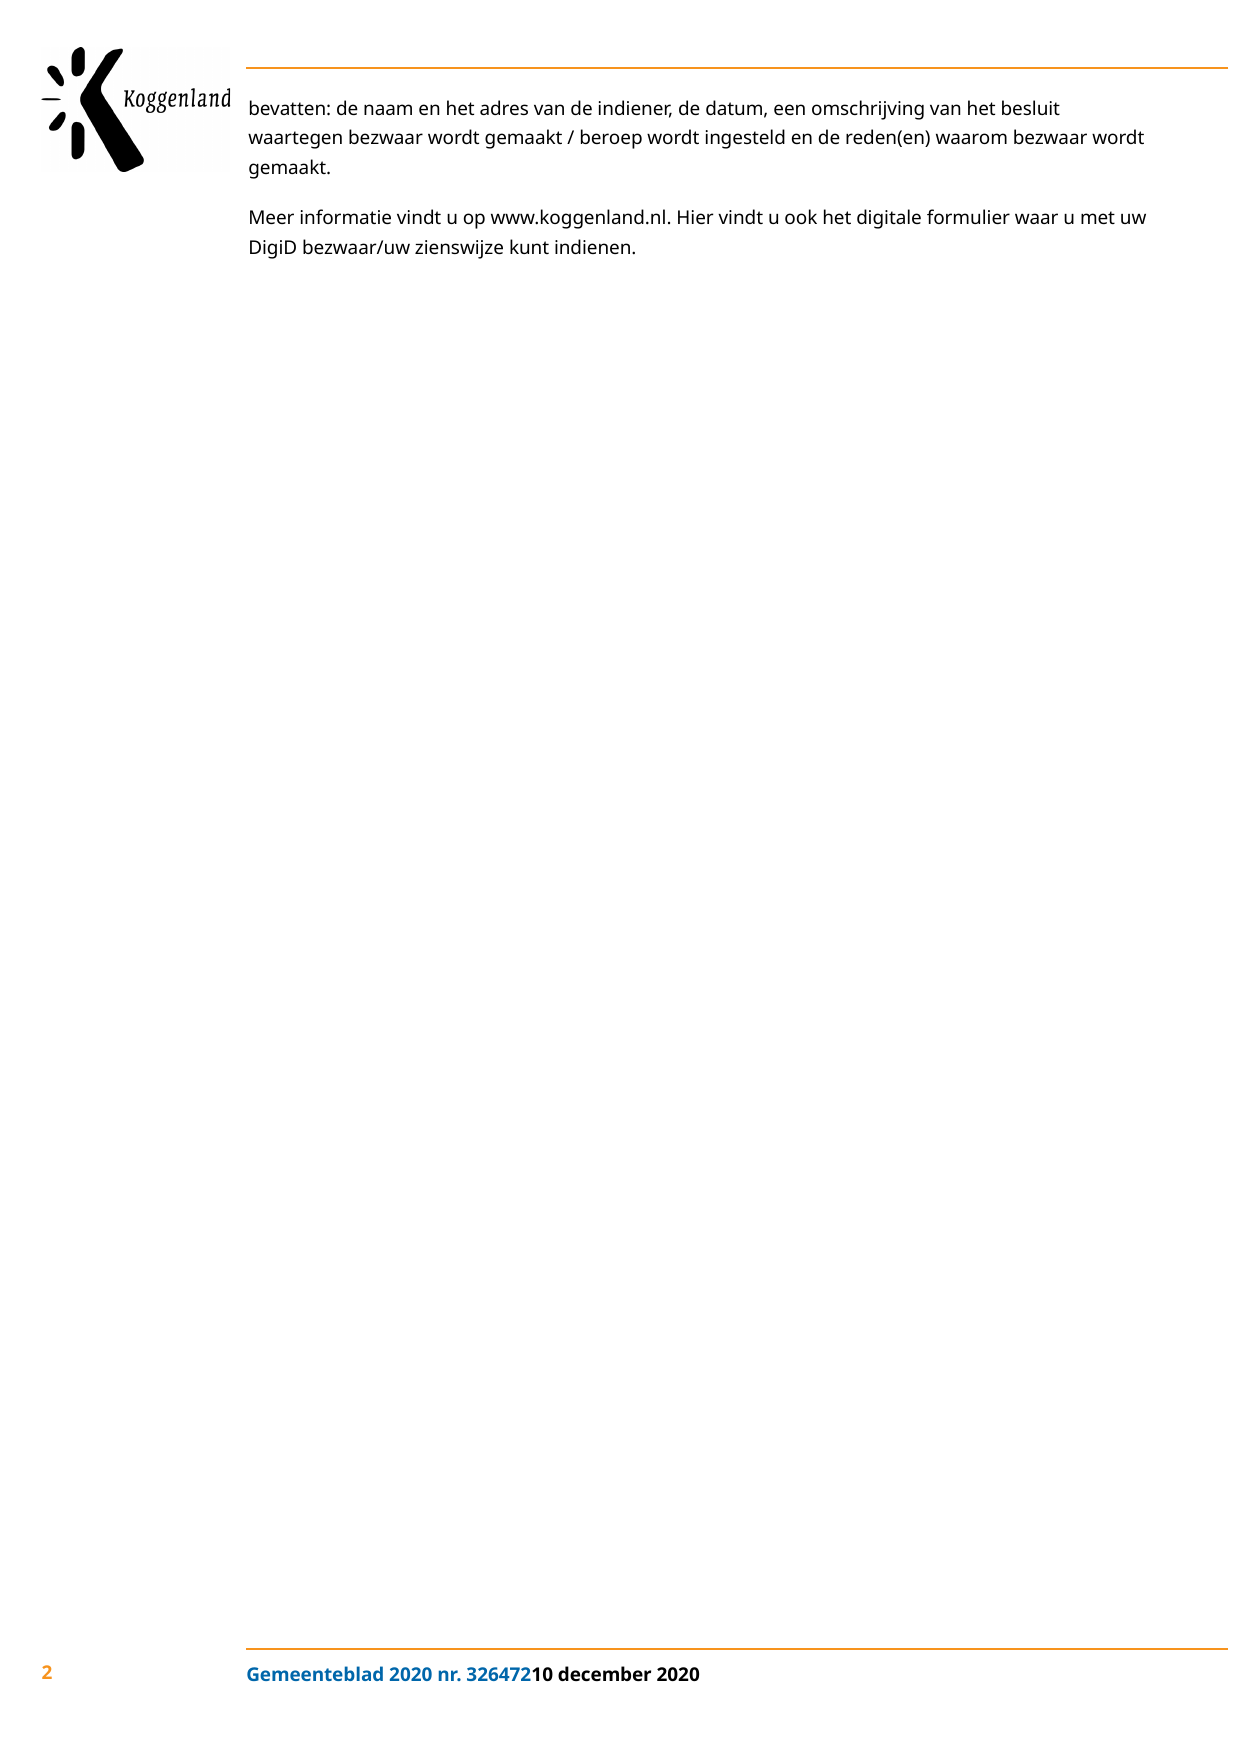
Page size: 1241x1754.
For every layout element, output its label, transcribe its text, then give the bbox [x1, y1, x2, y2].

picture [41, 47, 231, 172]
text bevatten: de naam en het adres van de indiener, de datum, een omschrijving van het besluit waartegen bezwaar wordt gemaakt / beroep wordt ingesteld en de reden(en) waarom bezwaar wordt gemaakt. [248, 95, 1152, 180]
text Meer informatie vindt u op www.koggenland.nl. Hier vindt u ook het digitale formulier waar u met uw DigiD bezwaar/uw zienswijze kunt indienen. [248, 204, 1152, 260]
